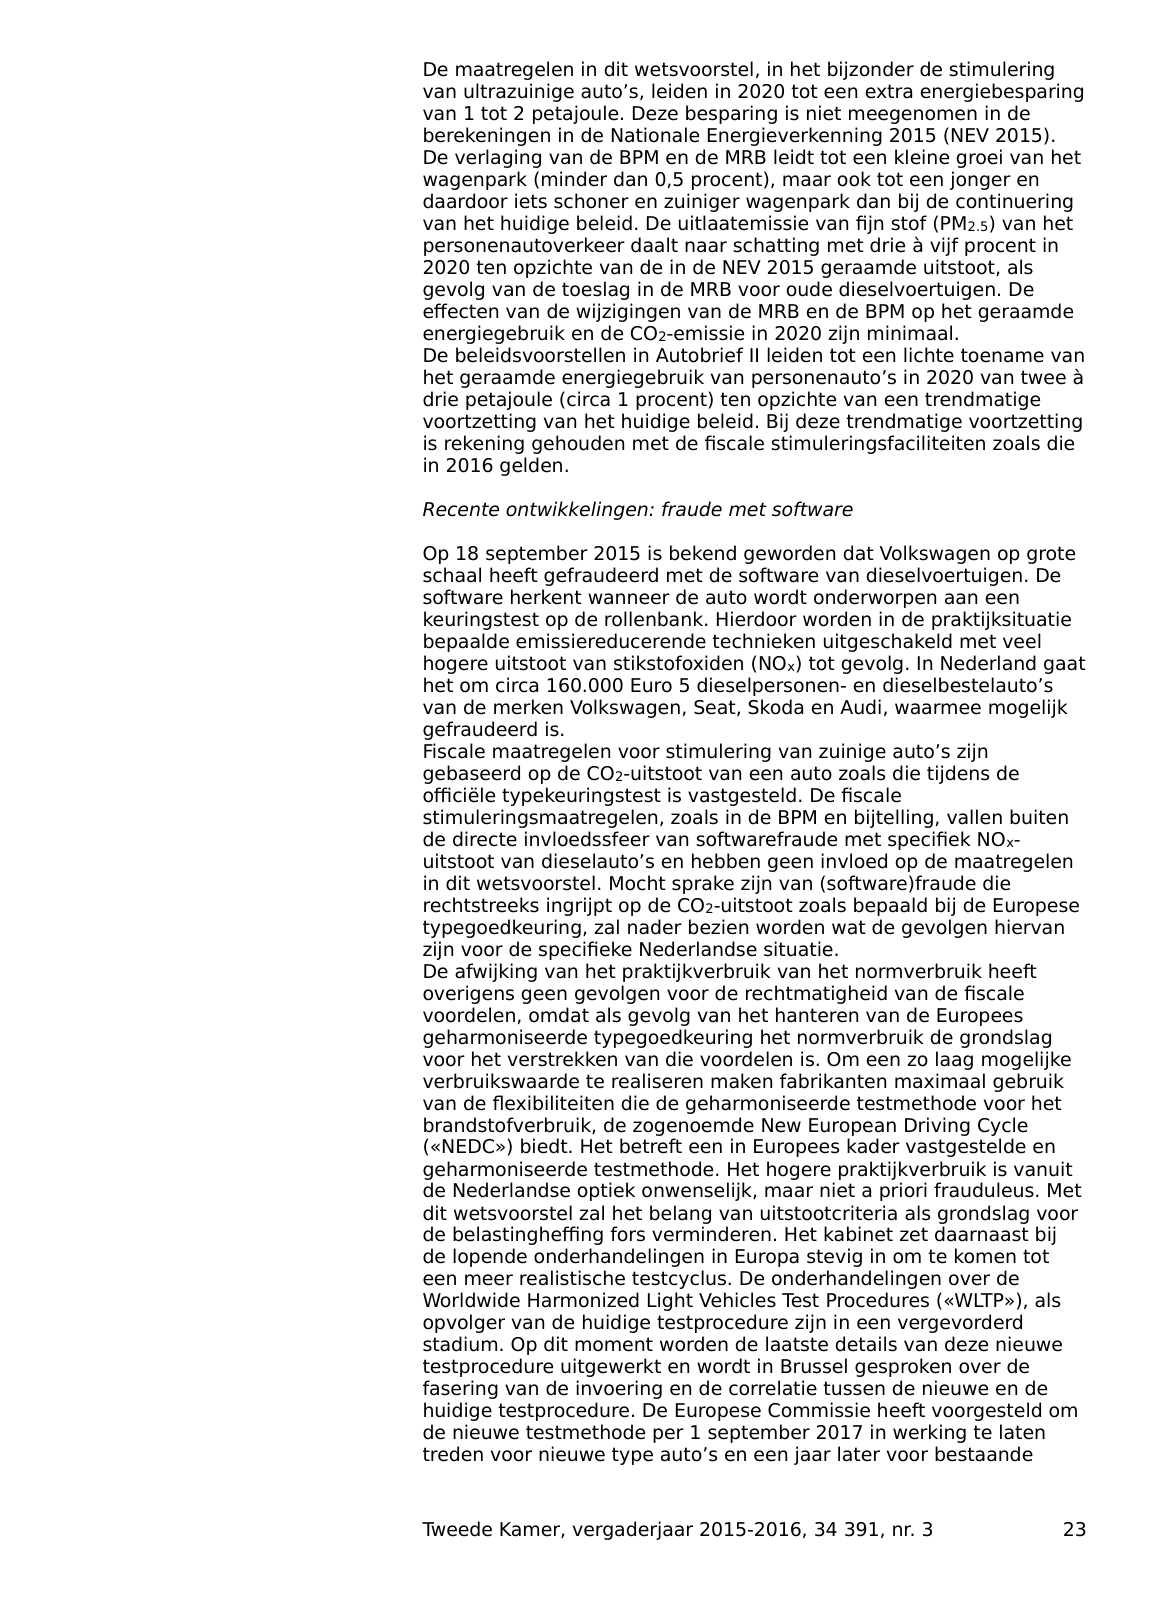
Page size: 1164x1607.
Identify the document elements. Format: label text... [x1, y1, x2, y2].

text De maatregelen in dit wetsvoorstel, in het bijzonder de stimulering van ultrazuinige auto’s, leiden in 2020 tot een extra energiebesparing van 1 tot 2 petajoule. Deze besparing is niet meegenomen in de berekeningen in de Nationale Energieverkenning 2015 (NEV 2015). De verlaging van de BPM en de MRB leidt tot een kleine groei van het wagenpark (minder dan 0,5 procent), maar ook tot een jonger en daardoor iets schoner en zuiniger wagenpark dan bij de continuering van het huidige beleid. De uitlaatemissie van fijn stof (PM2.5) van het personenautoverkeer daalt naar schatting met drie à vijf procent in 2020 ten opzichte van de in de NEV 2015 geraamde uitstoot, als gevolg van de toeslag in de MRB voor oude dieselvoertuigen. De effecten van de wijzigingen van de MRB en de BPM op het geraamde energiegebruik en de CO2-emissie in 2020 zijn minimaal. [422, 59, 1087, 345]
text Fiscale maatregelen voor stimulering van zuinige auto’s zijn gebaseerd op de CO2-uitstoot van een auto zoals die tijdens de officiële typekeuringstest is vastgesteld. De fiscale stimuleringsmaatregelen, zoals in de BPM en bijtelling, vallen buiten de directe invloedssfeer van softwarefraude met specifiek NOx-uitstoot van dieselauto’s en hebben geen invloed op de maatregelen in dit wetsvoorstel. Mocht sprake zijn van (software)fraude die rechtstreeks ingrijpt op de CO2-uitstoot zoals bepaald bij de Europese typegoedkeuring, zal nader bezien worden wat de gevolgen hiervan zijn voor de specifieke Nederlandse situatie. [422, 741, 1087, 961]
text De afwijking van het praktijkverbruik van het normverbruik heeft overigens geen gevolgen voor de rechtmatigheid van de fiscale voordelen, omdat als gevolg van het hanteren van de Europees geharmoniseerde typegoedkeuring het normverbruik de grondslag voor het verstrekken van die voordelen is. Om een zo laag mogelijke verbruikswaarde te realiseren maken fabrikanten maximaal gebruik van de flexibiliteiten die de geharmoniseerde testmethode voor het brandstofverbruik, de zogenoemde New European Driving Cycle («NEDC») biedt. Het betreft een in Europees kader vastgestelde en geharmoniseerde testmethode. Het hogere praktijkverbruik is vanuit de Nederlandse optiek onwenselijk, maar niet a priori frauduleus. Met dit wetsvoorstel zal het belang van uitstootcriteria als grondslag voor de belastingheffing fors verminderen. Het kabinet zet daarnaast bij de lopende onderhandelingen in Europa stevig in om te komen tot een meer realistische testcyclus. De onderhandelingen over de Worldwide Harmonized Light Vehicles Test Procedures («WLTP»), als opvolger van de huidige testprocedure zijn in een vergevorderd stadium. Op dit moment worden de laatste details van deze nieuwe testprocedure uitgewerkt en wordt in Brussel gesproken over de fasering van de invoering en de correlatie tussen de nieuwe en de huidige testprocedure. De Europese Commissie heeft voorgesteld om de nieuwe testmethode per 1 september 2017 in werking te laten treden voor nieuwe type auto’s en een jaar later voor bestaande [422, 961, 1087, 1466]
text Op 18 september 2015 is bekend geworden dat Volkswagen op grote schaal heeft gefraudeerd met de software van dieselvoertuigen. De software herkent wanneer de auto wordt onderworpen aan een keuringstest op de rollenbank. Hierdoor worden in de praktijksituatie bepaalde emissiereducerende technieken uitgeschakeld met veel hogere uitstoot van stikstofoxiden (NOx) tot gevolg. In Nederland gaat het om circa 160.000 Euro 5 dieselpersonen- en dieselbestelauto’s van de merken Volkswagen, Seat, Skoda en Audi, waarmee mogelijk gefraudeerd is. [422, 543, 1087, 741]
subtitle Recente ontwikkelingen: fraude met software [422, 499, 1087, 521]
text De beleidsvoorstellen in Autobrief II leiden tot een lichte toename van het geraamde energiegebruik van personenauto’s in 2020 van twee à drie petajoule (circa 1 procent) ten opzichte van een trendmatige voortzetting van het huidige beleid. Bij deze trendmatige voortzetting is rekening gehouden met de fiscale stimuleringsfaciliteiten zoals die in 2016 gelden. [422, 345, 1087, 477]
